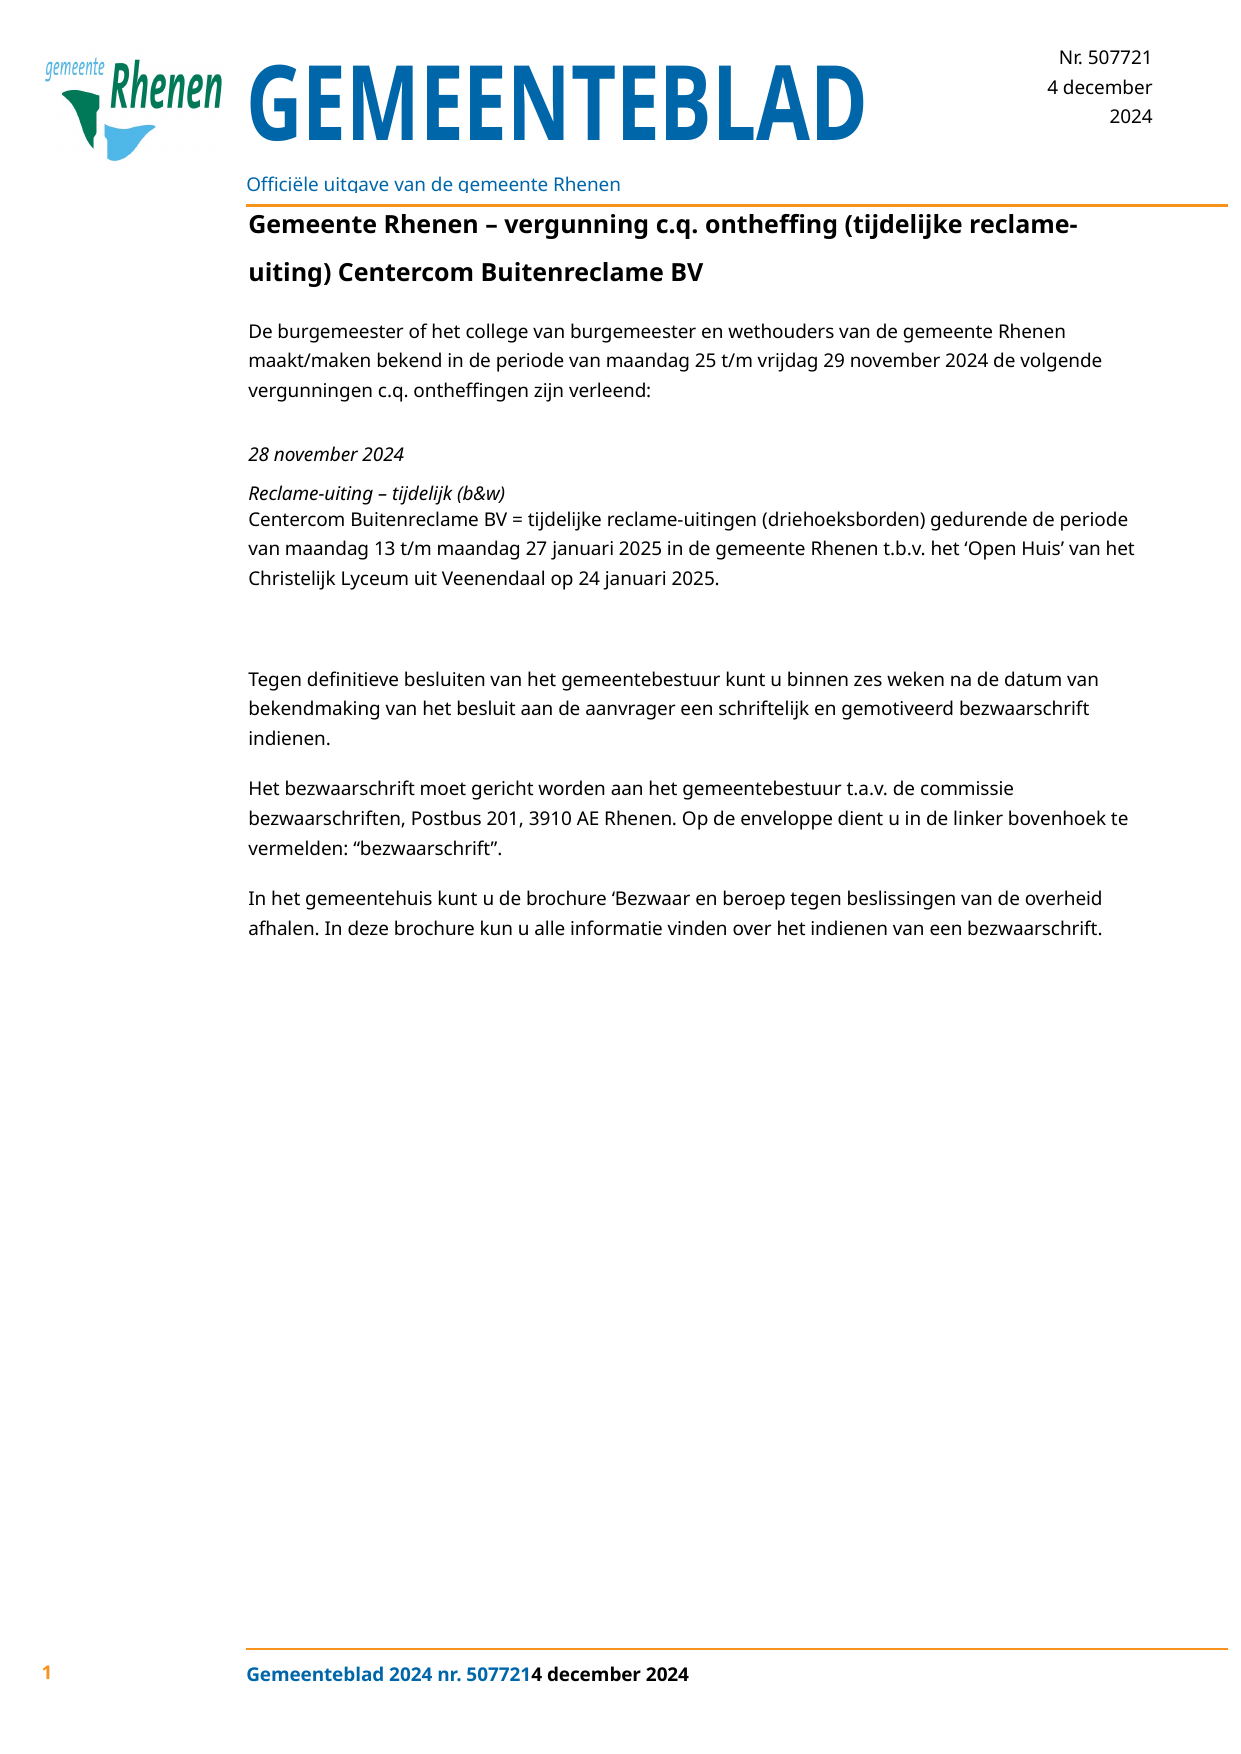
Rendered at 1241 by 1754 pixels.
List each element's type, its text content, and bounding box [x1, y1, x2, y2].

text Tegen definitieve besluiten van het gemeentebestuur kunt u binnen zes weken na de datum van bekendmaking van het besluit aan de aanvrager een schriftelijk en gemotiveerd bezwaarschrift indienen. [248, 666, 1152, 751]
text 28 november 2024 [248, 441, 1152, 467]
text Gemeente Rhenen – vergunning c.q. ontheffing (tijdelijke reclame-uiting) Centercom Buitenreclame BV [248, 207, 1152, 288]
text Reclame-uiting – tijdelijk (b&w) [248, 480, 1152, 506]
picture [41, 47, 231, 172]
text De burgemeester of het college van burgemeester en wethouders van de gemeente Rhenen maakt/maken bekend in de periode van maandag 25 t/m vrijdag 29 november 2024 de volgende vergunningen c.q. ontheffingen zijn verleend: [248, 318, 1152, 403]
text In het gemeentehuis kunt u de brochure ‘Bezwaar en beroep tegen beslissingen van de overheid afhalen. In deze brochure kun u alle informatie vinden over het indienen van een bezwaarschrift. [248, 885, 1152, 941]
text Centercom Buitenreclame BV = tijdelijke reclame-uitingen (driehoeksborden) gedurende de periode van maandag 13 t/m maandag 27 januari 2025 in de gemeente Rhenen t.b.v. het ‘Open Huis’ van het Christelijk Lyceum uit Veenendaal op 24 januari 2025. [248, 506, 1152, 591]
text Het bezwaarschrift moet gericht worden aan het gemeentebestuur t.a.v. de commissie bezwaarschriften, Postbus 201, 3910 AE Rhenen. Op de enveloppe dient u in de linker bovenhoek te vermelden: “bezwaarschrift”. [248, 776, 1152, 861]
